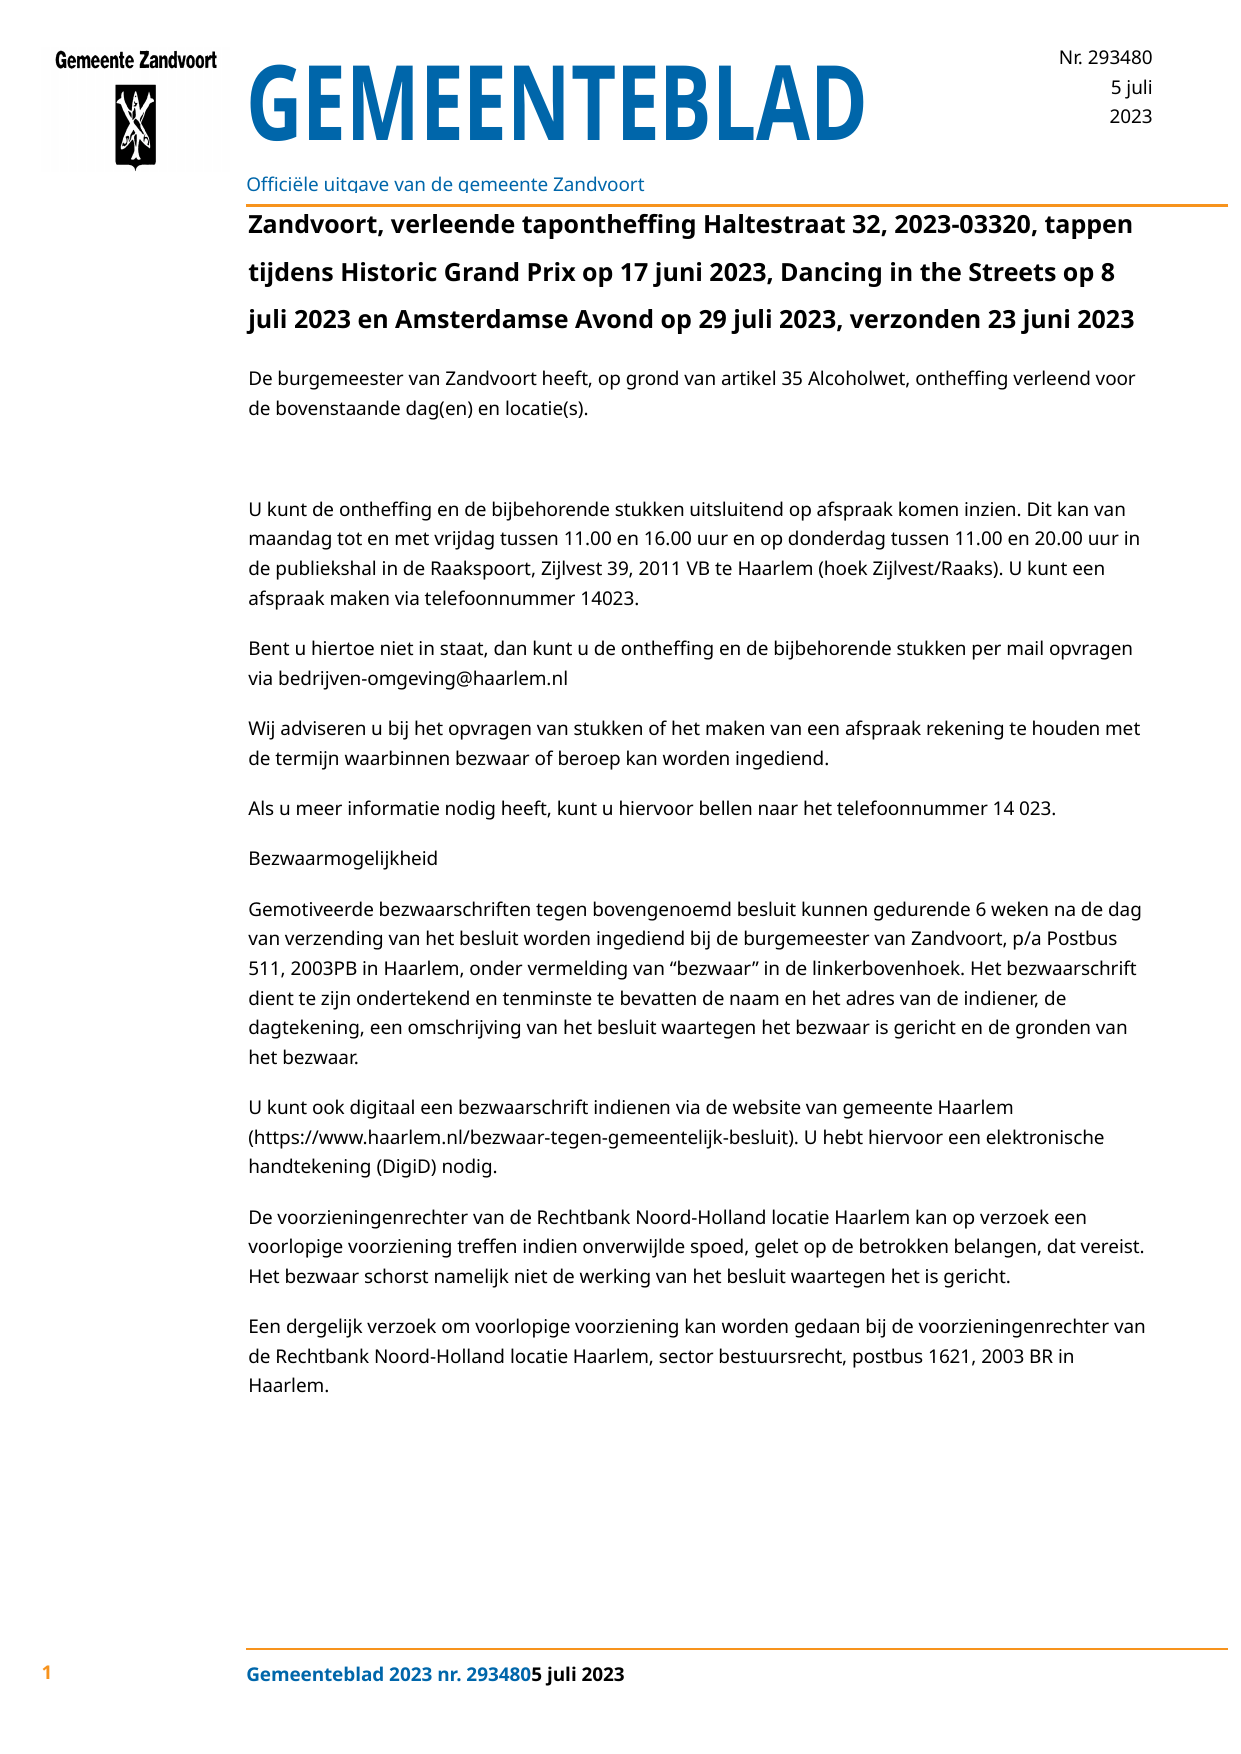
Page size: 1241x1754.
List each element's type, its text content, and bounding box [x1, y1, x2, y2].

text Als u meer informatie nodig heeft, kunt u hiervoor bellen naar het telefoonnummer 14 023. [248, 795, 1152, 821]
text Wij adviseren u bij het opvragen van stukken of het maken van een afspraak rekening te houden met de termijn waarbinnen bezwaar of beroep kan worden ingediend. [248, 715, 1152, 770]
text Zandvoort, verleende tapontheffing Haltestraat 32, 2023-03320, tappen tijdens Historic Grand Prix op 17 juni 2023, Dancing in the Streets op 8 juli 2023 en Amsterdamse Avond op 29 juli 2023, verzonden 23 juni 2023 [248, 207, 1152, 336]
text Gemotiveerde bezwaarschriften tegen bovengenoemd besluit kunnen gedurende 6 weken na de dag van verzending van het besluit worden ingediend bij de burgemeester van Zandvoort, p/a Postbus 511, 2003PB in Haarlem, onder vermelding van “bezwaar” in de linkerbovenhoek. Het bezwaarschrift dient te zijn ondertekend en tenminste te bevatten de naam en het adres van de indiener, de dagtekening, een omschrijving van het besluit waartegen het bezwaar is gericht en de gronden van het bezwaar. [248, 896, 1152, 1069]
text U kunt ook digitaal een bezwaarschrift indienen via de website van gemeente Haarlem (https://www.haarlem.nl/bezwaar-tegen-gemeentelijk-besluit). U hebt hiervoor een elektronische handtekening (DigiD) nodig. [248, 1094, 1152, 1179]
text De voorzieningenrechter van de Rechtbank Noord-Holland locatie Haarlem kan op verzoek een voorlopige voorziening treffen indien onverwijlde spoed, gelet op de betrokken belangen, dat vereist. Het bezwaar schorst namelijk niet de werking van het besluit waartegen het is gericht. [248, 1204, 1152, 1289]
text Een dergelijk verzoek om voorlopige voorziening kan worden gedaan bij de voorzieningenrechter van de Rechtbank Noord-Holland locatie Haarlem, sector bestuursrecht, postbus 1621, 2003 BR in Haarlem. [248, 1313, 1152, 1398]
text Bent u hiertoe niet in staat, dan kunt u de ontheffing en de bijbehorende stukken per mail opvragen via bedrijven-omgeving@haarlem.nl [248, 635, 1152, 690]
text De burgemeester van Zandvoort heeft, op grond van artikel 35 Alcoholwet, ontheffing verleend voor de bovenstaande dag(en) en locatie(s). [248, 366, 1152, 421]
picture [41, 47, 231, 172]
text Bezwaarmogelijkheid [248, 846, 1152, 871]
text U kunt de ontheffing en de bijbehorende stukken uitsluitend op afspraak komen inzien. Dit kan van maandag tot en met vrijdag tussen 11.00 en 16.00 uur en op donderdag tussen 11.00 en 20.00 uur in de publiekshal in de Raakspoort, Zijlvest 39, 2011 VB te Haarlem (hoek Zijlvest/Raaks). U kunt een afspraak maken via telefoonnummer 14023. [248, 496, 1152, 610]
